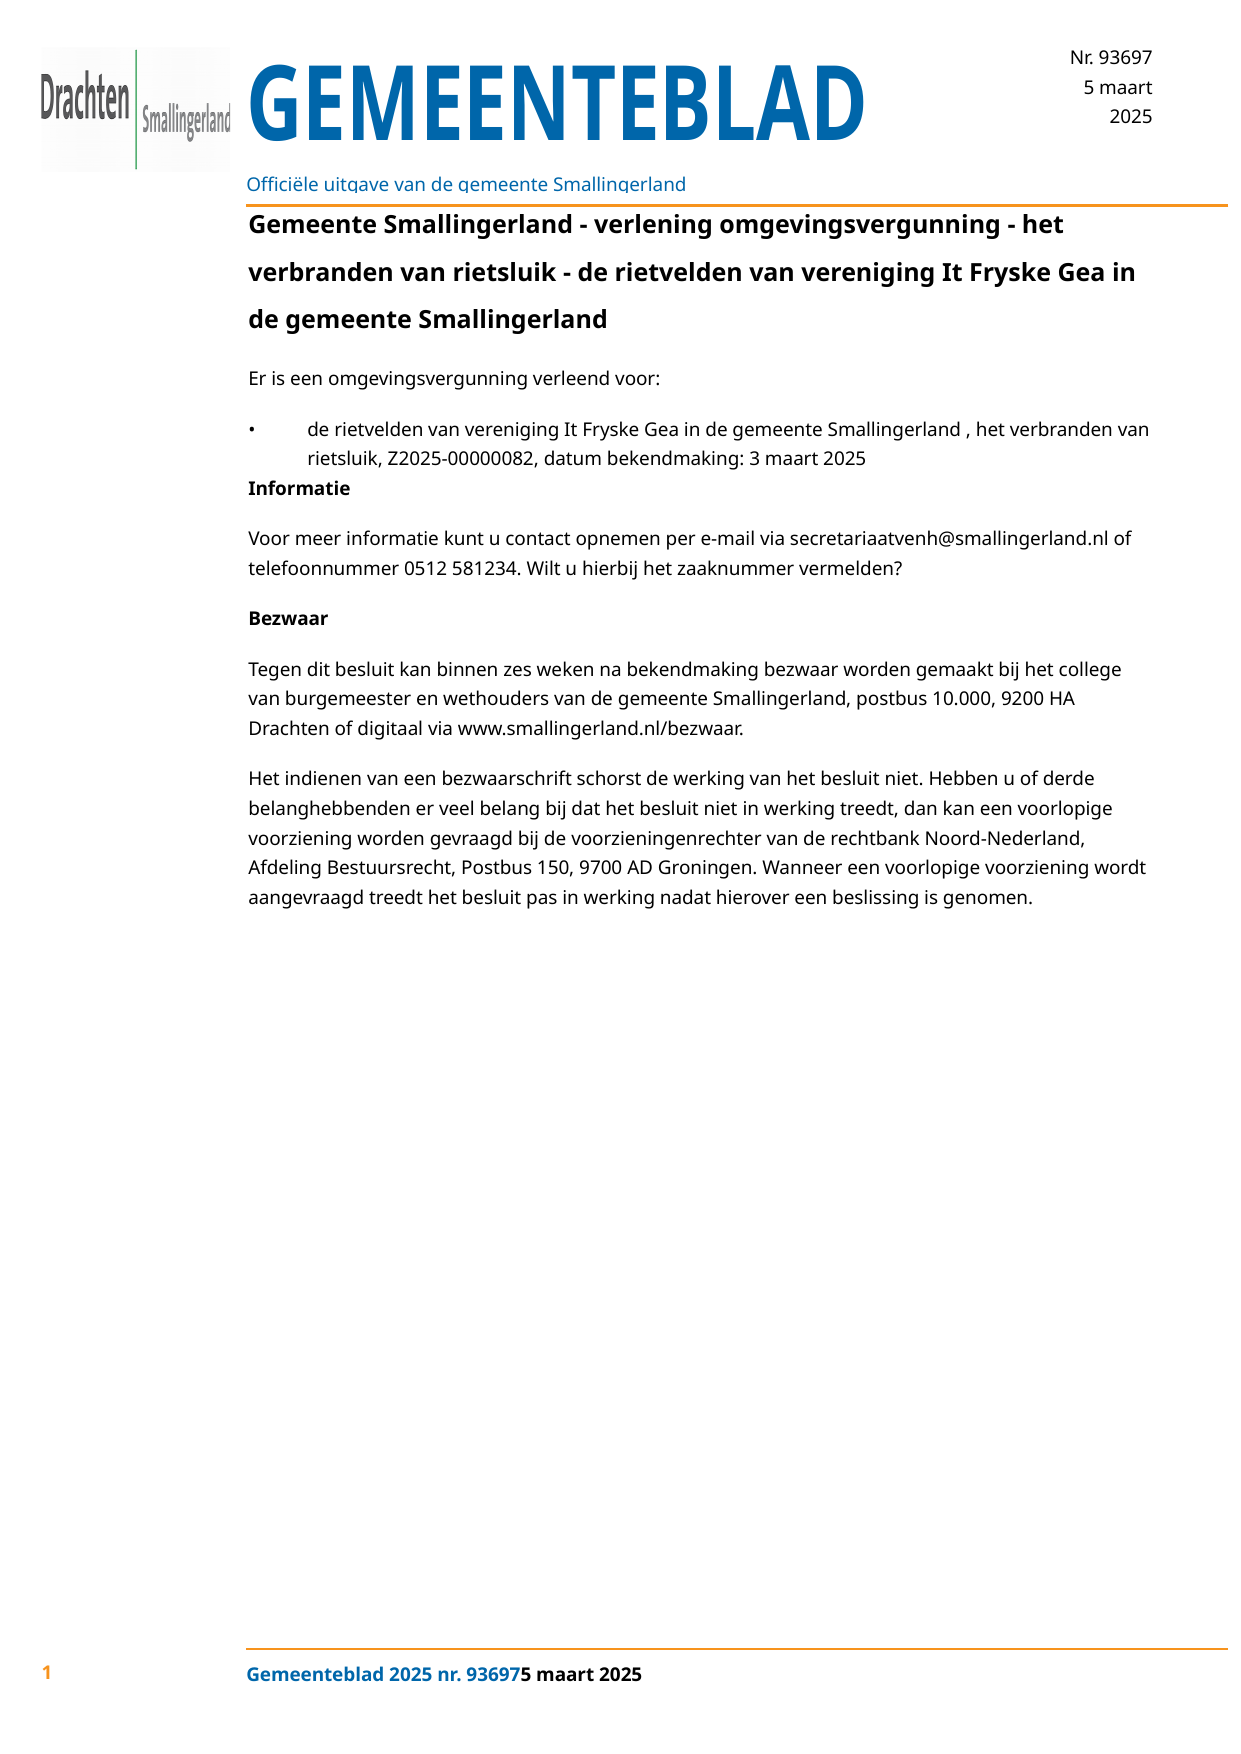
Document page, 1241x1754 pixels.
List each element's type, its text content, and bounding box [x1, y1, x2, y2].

text Er is een omgevingsvergunning verleend voor: [248, 366, 1152, 391]
text Het indienen van een bezwaarschrift schorst de werking van het besluit niet. Hebben u of derde belanghebbenden er veel belang bij dat het besluit niet in werking treedt, dan kan een voorlopige voorziening worden gevraagd bij de voorzieningenrechter van de rechtbank Noord-Nederland, Afdeling Bestuursrecht, Postbus 150, 9700 AD Groningen. Wanneer een voorlopige voorziening wordt aangevraagd treedt het besluit pas in werking nadat hierover een beslissing is genomen. [248, 766, 1152, 909]
text Informatie [248, 475, 1152, 501]
text Tegen dit besluit kan binnen zes weken na bekendmaking bezwaar worden gemaakt bij het college van burgemeester en wethouders van de gemeente Smallingerland, postbus 10.000, 9200 HA Drachten of digitaal via www.smallingerland.nl/bezwaar. [248, 656, 1152, 741]
picture [41, 47, 231, 172]
text Bezwaar [248, 606, 1152, 631]
list de rietvelden van vereniging It Fryske Gea in de gemeente Smallingerland , het verbranden van rietsluik, Z2025-00000082, datum bekendmaking: 3 maart 2025 [248, 416, 1152, 471]
text Gemeente Smallingerland - verlening omgevingsvergunning - het verbranden van rietsluik - de rietvelden van vereniging It Fryske Gea in de gemeente Smallingerland [248, 207, 1152, 336]
text Voor meer informatie kunt u contact opnemen per e-mail via secretariaatvenh@smallingerland.nl of telefoonnummer 0512 581234. Wilt u hierbij het zaaknummer vermelden? [248, 526, 1152, 581]
